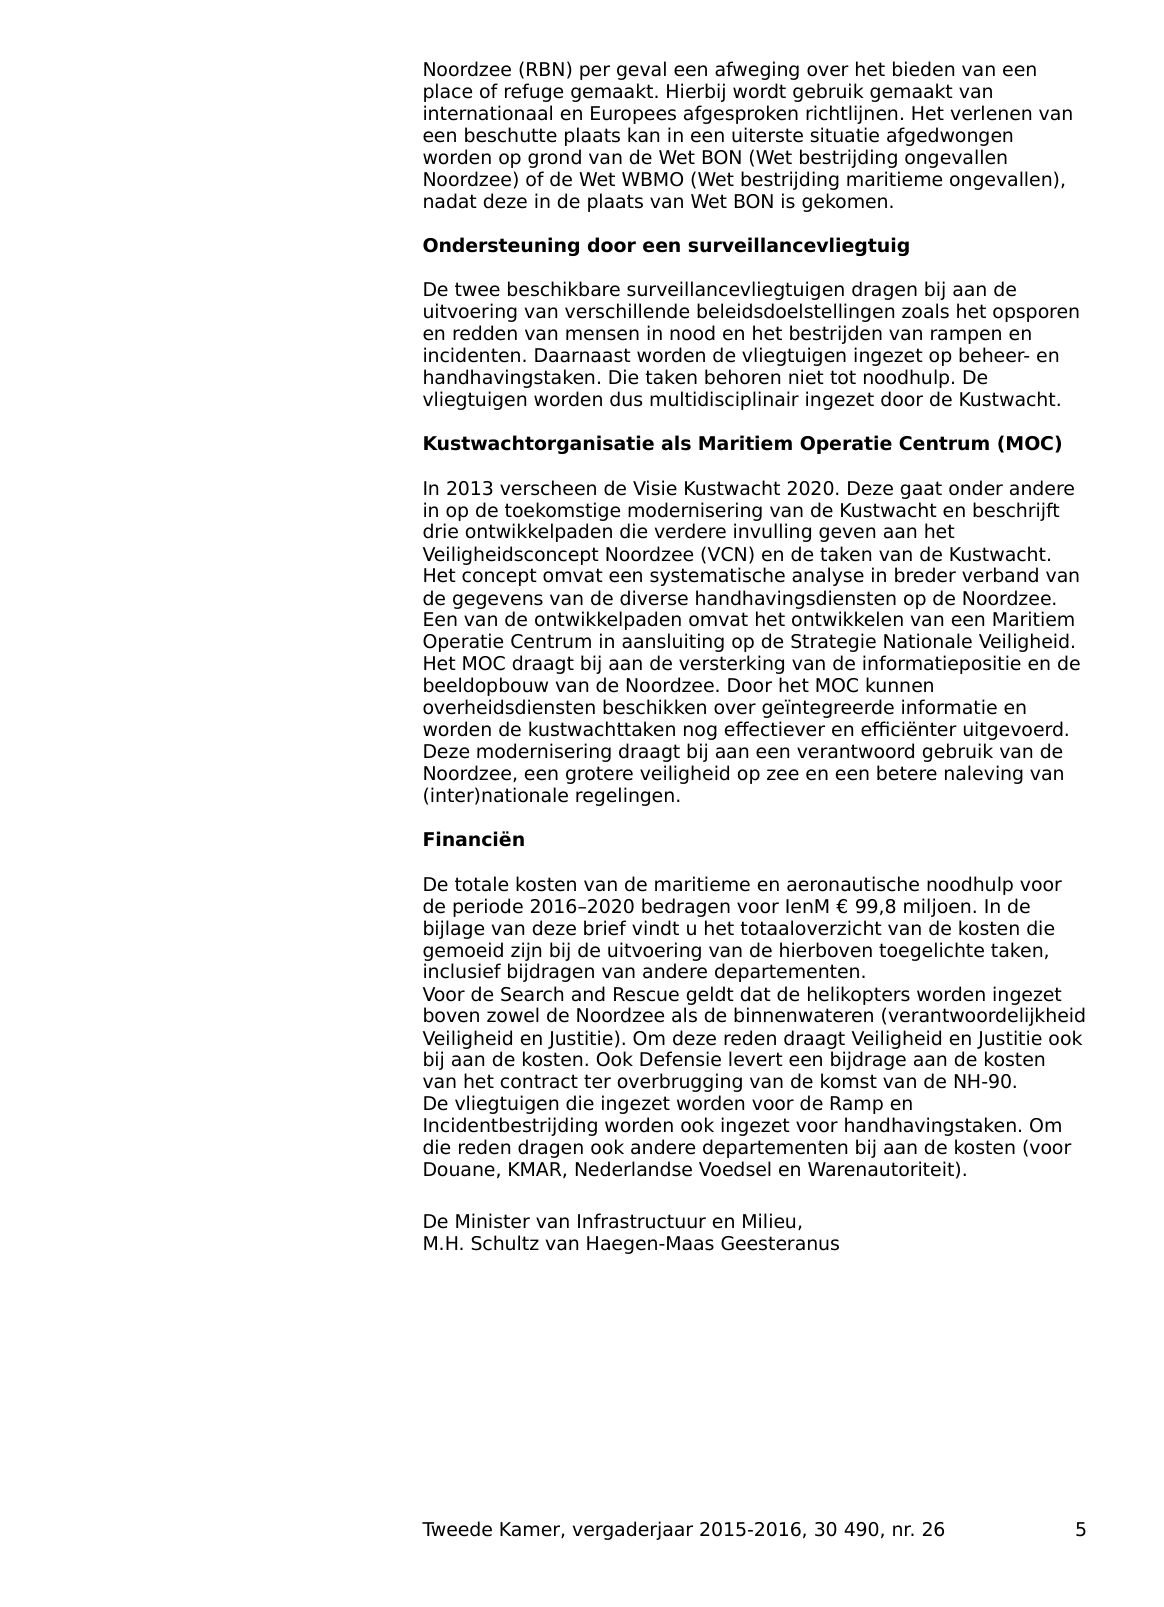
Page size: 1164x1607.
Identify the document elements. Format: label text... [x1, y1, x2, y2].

subtitle Kustwachtorganisatie als Maritiem Operatie Centrum (MOC) [422, 433, 1087, 455]
text De twee beschikbare surveillancevliegtuigen dragen bij aan de uitvoering van verschillende beleidsdoelstellingen zoals het opsporen en redden van mensen in nood en het bestrijden van rampen en incidenten. Daarnaast worden de vliegtuigen ingezet op beheer- en handhavingstaken. Die taken behoren niet tot noodhulp. De vliegtuigen worden dus multidisciplinair ingezet door de Kustwacht. [422, 279, 1087, 411]
subtitle Financiën [422, 829, 1087, 851]
text In 2013 verscheen de Visie Kustwacht 2020. Deze gaat onder andere in op de toekomstige modernisering van de Kustwacht en beschrijft drie ontwikkelpaden die verdere invulling geven aan het Veiligheidsconcept Noordzee (VCN) en de taken van de Kustwacht. Het concept omvat een systematische analyse in breder verband van de gegevens van de diverse handhavingsdiensten op de Noordzee. Een van de ontwikkelpaden omvat het ontwikkelen van een Maritiem Operatie Centrum in aansluiting op de Strategie Nationale Veiligheid. Het MOC draagt bij aan de versterking van de informatiepositie en de beeldopbouw van de Noordzee. Door het MOC kunnen overheidsdiensten beschikken over geïntegreerde informatie en worden de kustwachttaken nog effectiever en efficiënter uitgevoerd. Deze modernisering draagt bij aan een verantwoord gebruik van de Noordzee, een grotere veiligheid op zee en een betere naleving van (inter)nationale regelingen. [422, 477, 1087, 807]
text Voor de Search and Rescue geldt dat de helikopters worden ingezet boven zowel de Noordzee als de binnenwateren (verantwoordelijkheid Veiligheid en Justitie). Om deze reden draagt Veiligheid en Justitie ook bij aan de kosten. Ook Defensie levert een bijdrage aan de kosten van het contract ter overbrugging van de komst van de NH-90. [422, 983, 1087, 1093]
subtitle Ondersteuning door een surveillancevliegtuig [422, 235, 1087, 257]
text De vliegtuigen die ingezet worden voor de Ramp en Incidentbestrijding worden ook ingezet voor handhavingstaken. Om die reden dragen ook andere departementen bij aan de kosten (voor Douane, KMAR, Nederlandse Voedsel en Warenautoriteit). [422, 1093, 1087, 1181]
text De totale kosten van de maritieme en aeronautische noodhulp voor de periode 2016–2020 bedragen voor IenM € 99,8 miljoen. In de bijlage van deze brief vindt u het totaaloverzicht van de kosten die gemoeid zijn bij de uitvoering van de hierboven toegelichte taken, inclusief bijdragen van andere departementen. [422, 873, 1087, 983]
text De Minister van Infrastructuur en Milieu, M.H. Schultz van Haegen-Maas Geesteranus [422, 1211, 1087, 1255]
text Noordzee (RBN) per geval een afweging over het bieden van een place of refuge gemaakt. Hierbij wordt gebruik gemaakt van internationaal en Europees afgesproken richtlijnen. Het verlenen van een beschutte plaats kan in een uiterste situatie afgedwongen worden op grond van de Wet BON (Wet bestrijding ongevallen Noordzee) of de Wet WBMO (Wet bestrijding maritieme ongevallen), nadat deze in de plaats van Wet BON is gekomen. [422, 59, 1087, 213]
